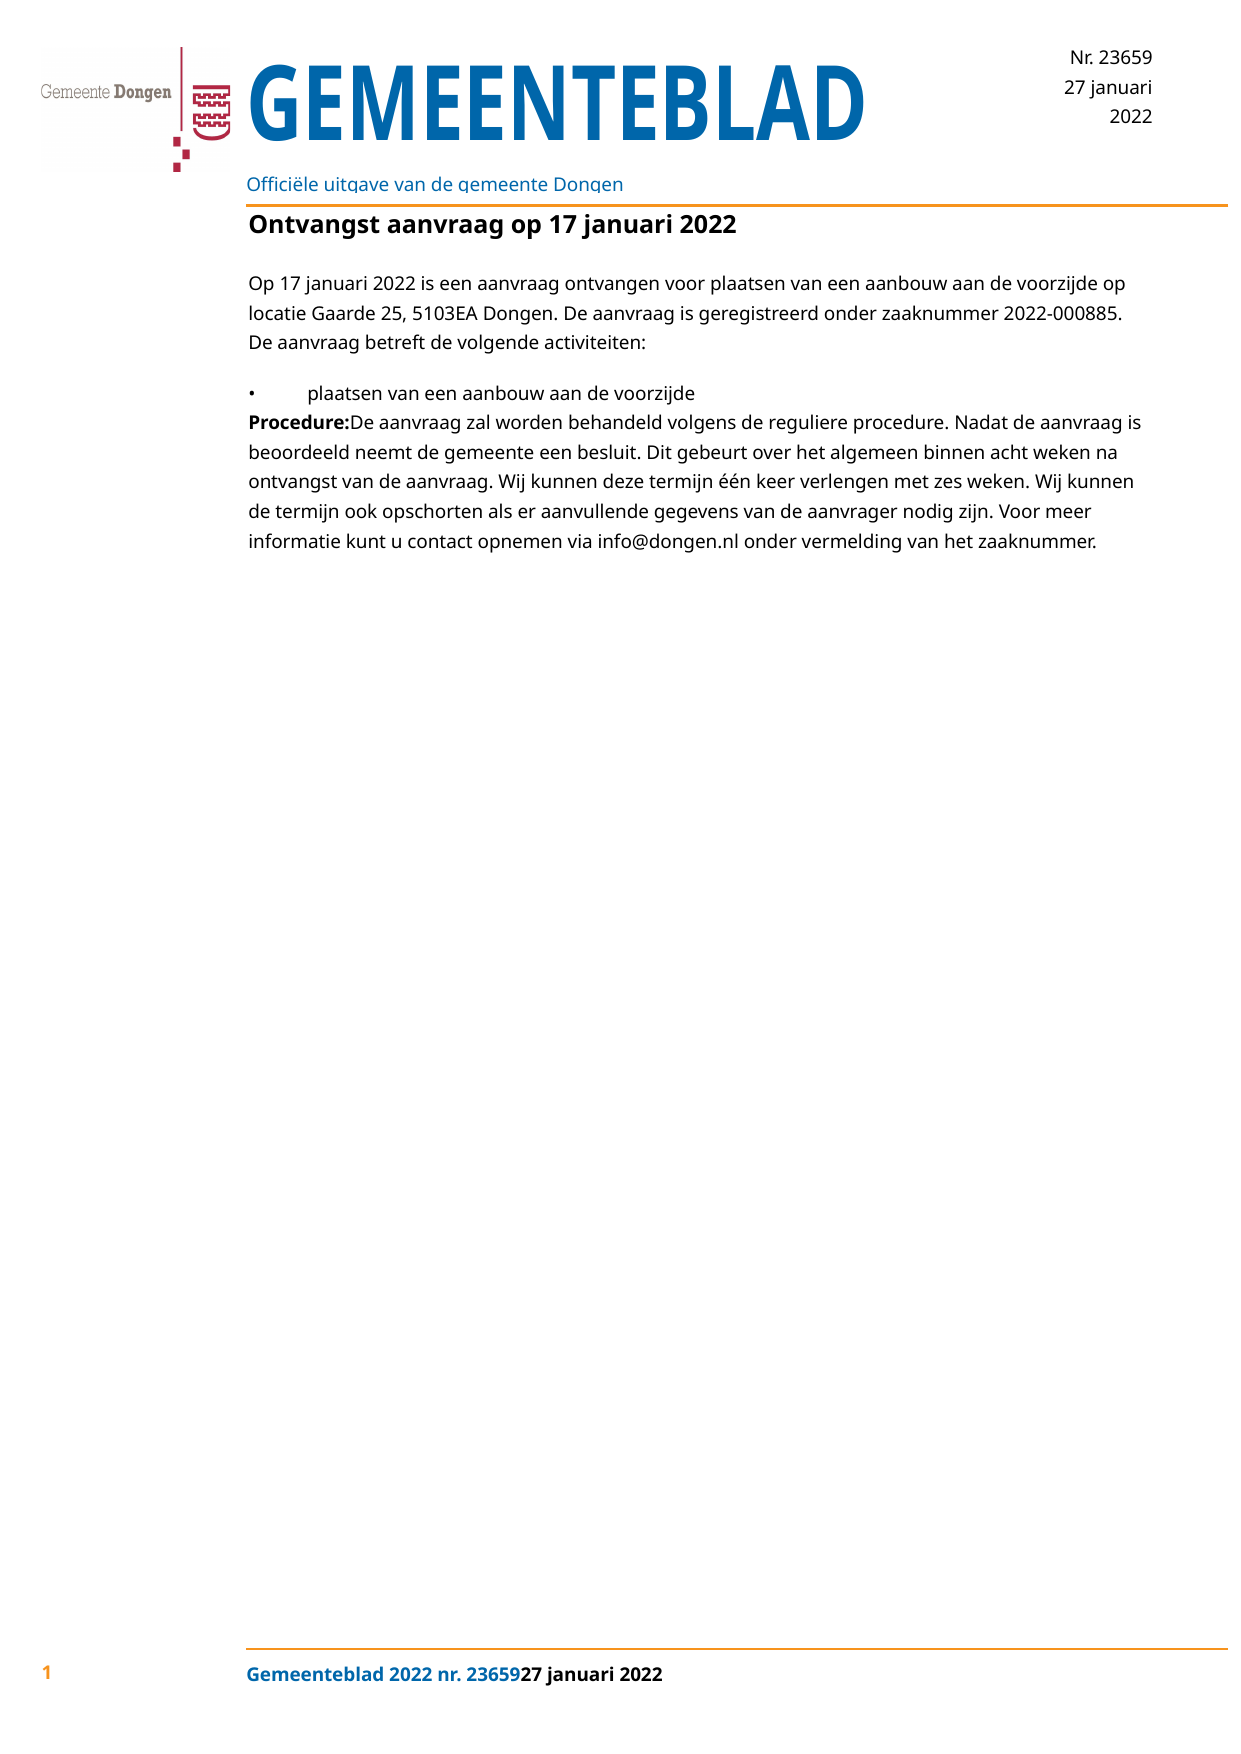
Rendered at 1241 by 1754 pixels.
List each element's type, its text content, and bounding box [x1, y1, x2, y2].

text Procedure:De aanvraag zal worden behandeld volgens de reguliere procedure. Nadat de aanvraag is beoordeeld neemt de gemeente een besluit. Dit gebeurt over het algemeen binnen acht weken na ontvangst van de aanvraag. Wij kunnen deze termijn één keer verlengen met zes weken. Wij kunnen de termijn ook opschorten als er aanvullende gegevens van de aanvrager nodig zijn. Voor meer informatie kunt u contact opnemen via info@dongen.nl onder vermelding van het zaaknummer. [248, 409, 1152, 553]
text Ontvangst aanvraag op 17 januari 2022 [248, 207, 1152, 241]
picture [41, 47, 231, 172]
text Op 17 januari 2022 is een aanvraag ontvangen voor plaatsen van een aanbouw aan de voorzijde op locatie Gaarde 25, 5103EA Dongen. De aanvraag is geregistreerd onder zaaknummer 2022-000885. De aanvraag betreft de volgende activiteiten: [248, 270, 1152, 355]
list plaatsen van een aanbouw aan de voorzijde [248, 380, 1152, 406]
